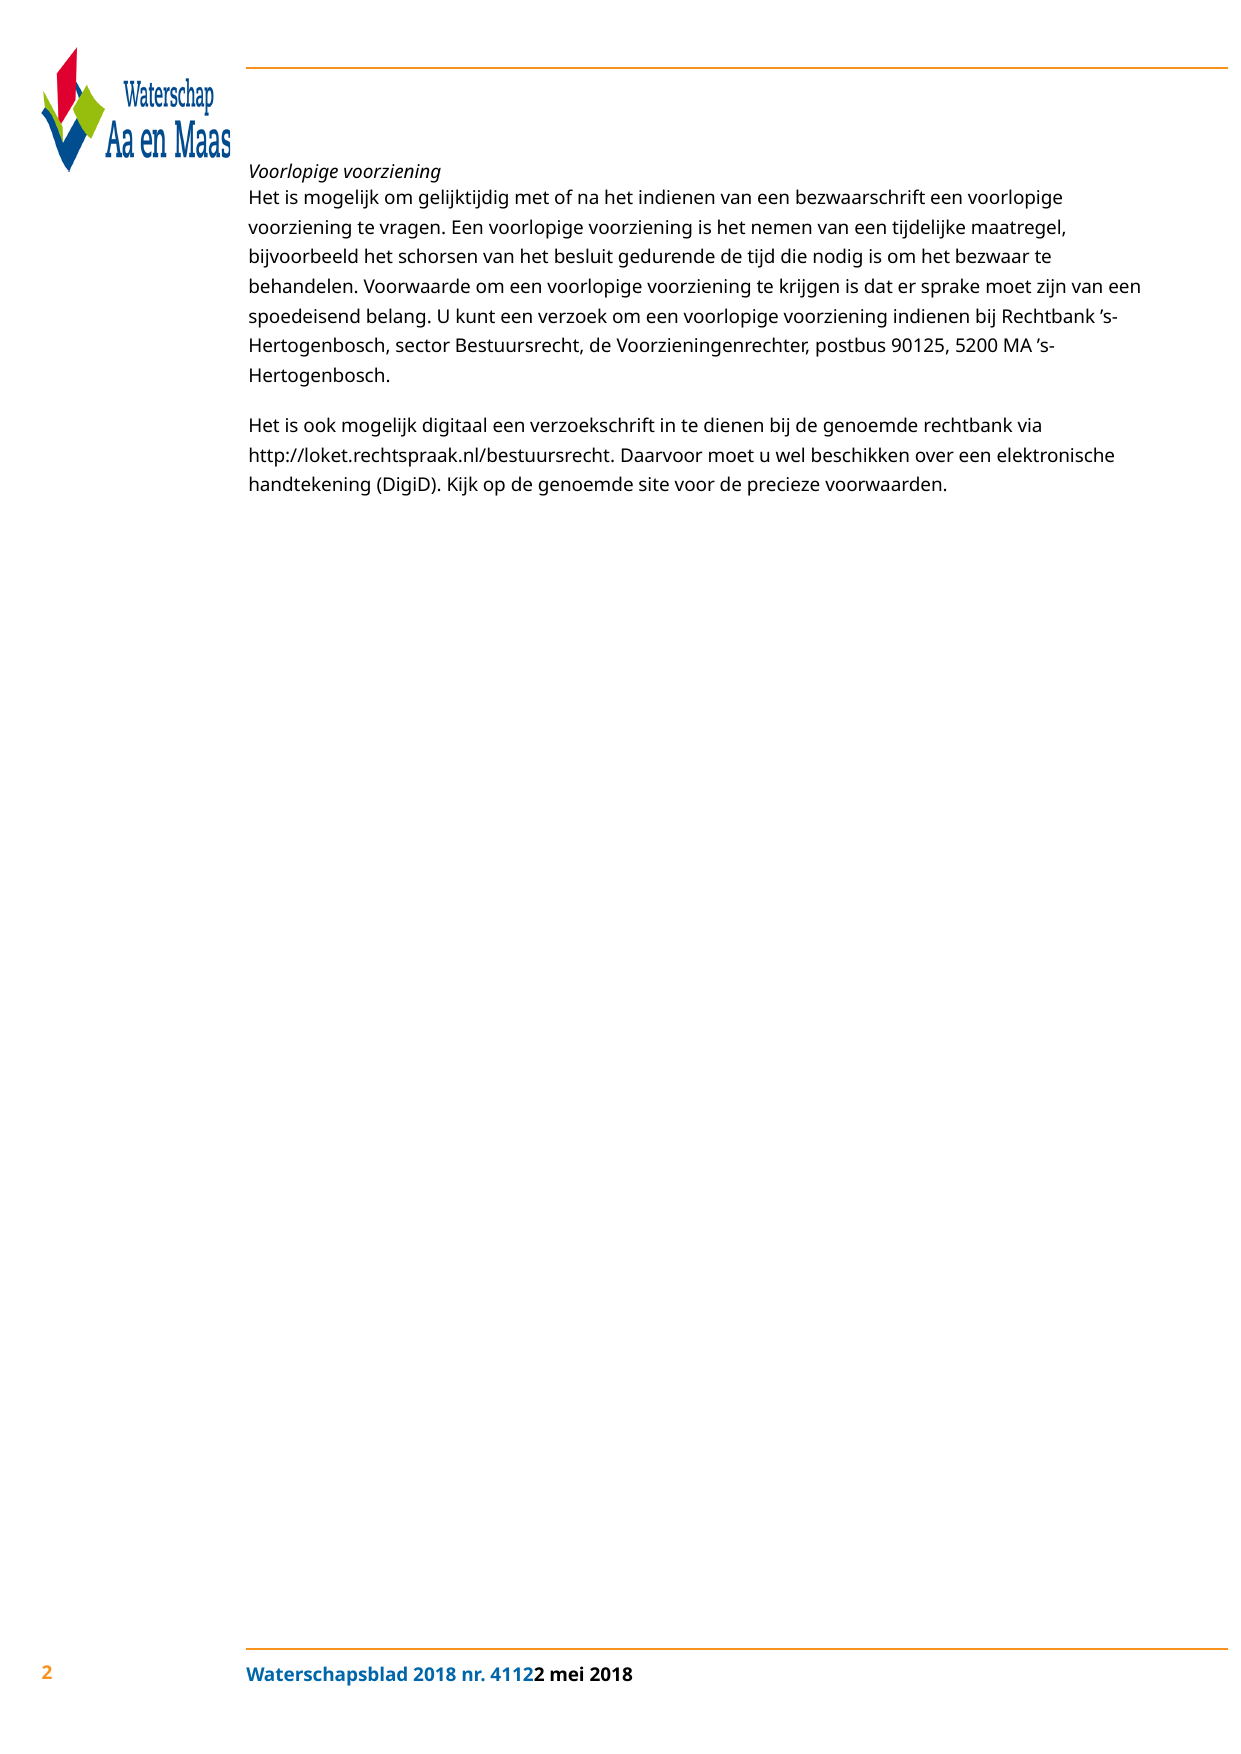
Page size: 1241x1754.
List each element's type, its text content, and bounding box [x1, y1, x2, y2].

text Het is ook mogelijk digitaal een verzoekschrift in te dienen bij de genoemde rechtbank via http://loket.rechtspraak.nl/bestuursrecht. Daarvoor moet u wel beschikken over een elektronische handtekening (DigiD). Kijk op de genoemde site voor de precieze voorwaarden. [248, 412, 1152, 497]
picture [41, 47, 231, 172]
text Voorlopige voorziening [248, 159, 1152, 184]
text Het is mogelijk om gelijktijdig met of na het indienen van een bezwaarschrift een voorlopige voorziening te vragen. Een voorlopige voorziening is het nemen van een tijdelijke maatregel, bijvoorbeeld het schorsen van het besluit gedurende de tijd die nodig is om het bezwaar te behandelen. Voorwaarde om een voorlopige voorziening te krijgen is dat er sprake moet zijn van een spoedeisend belang. U kunt een verzoek om een voorlopige voorziening indienen bij Rechtbank ’s-Hertogenbosch, sector Bestuursrecht, de Voorzieningenrechter, postbus 90125, 5200 MA ’s-Hertogenbosch. [248, 184, 1152, 388]
